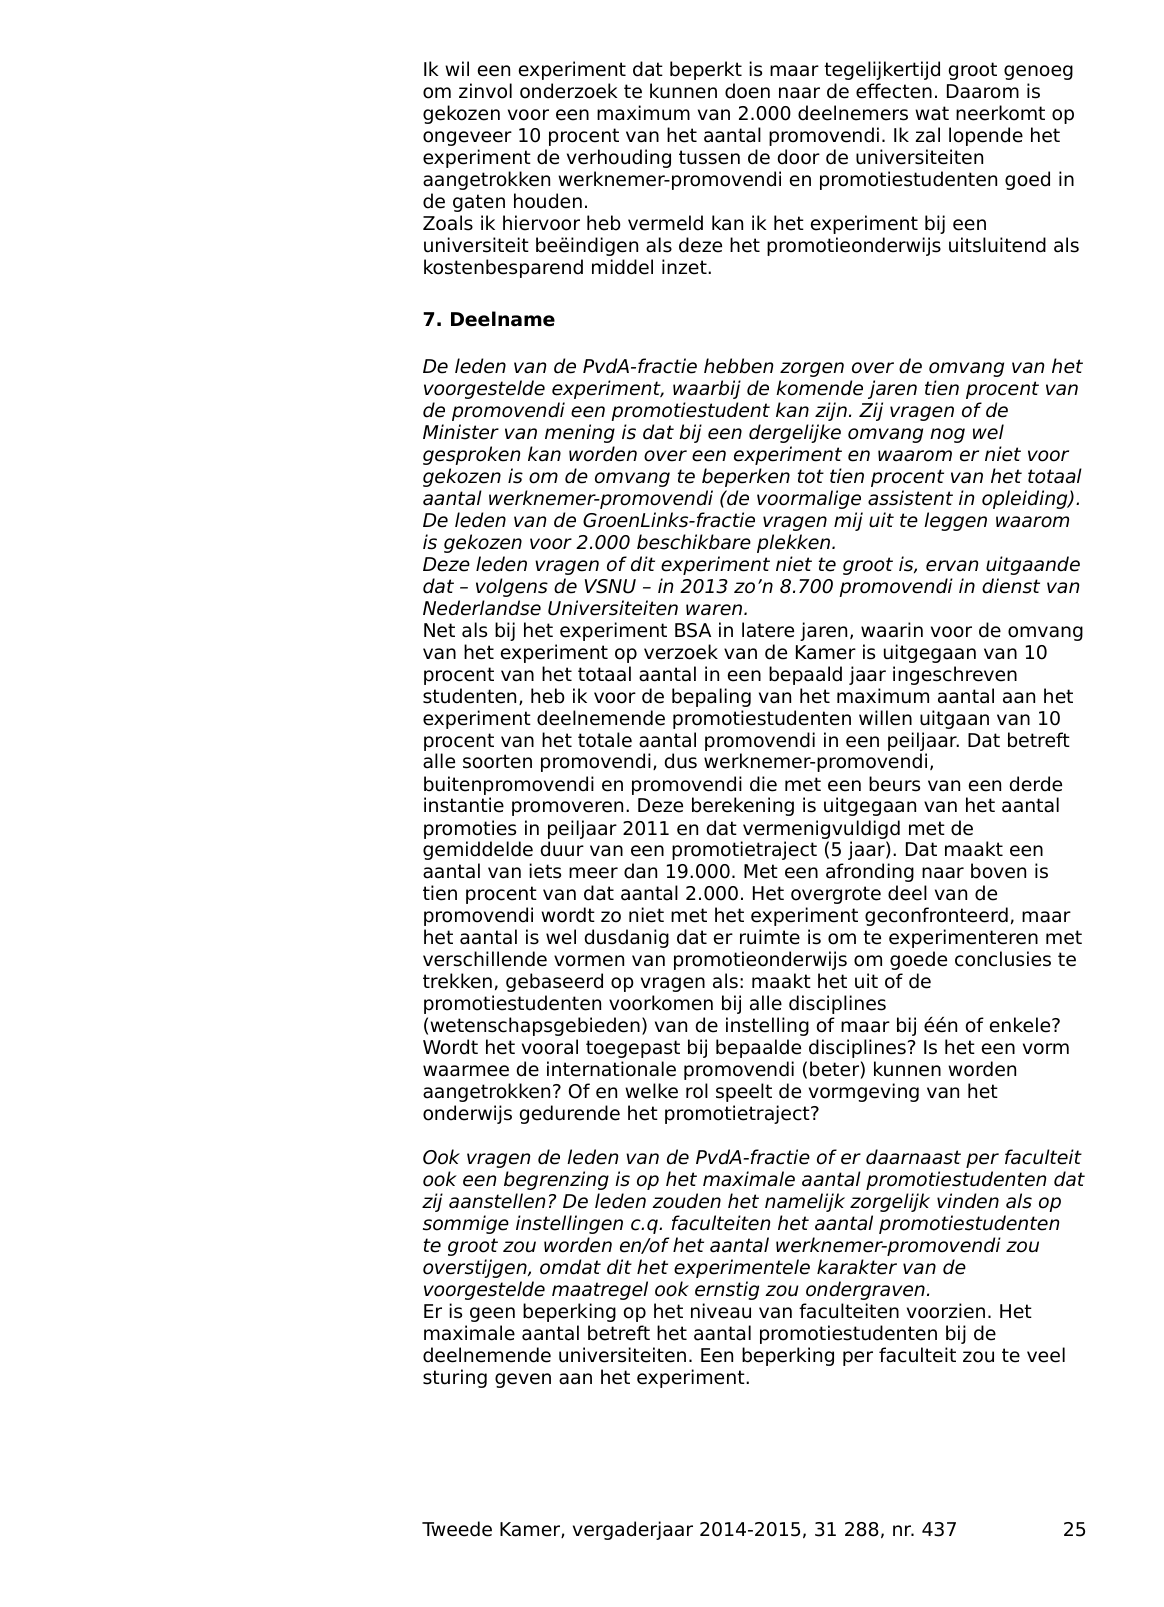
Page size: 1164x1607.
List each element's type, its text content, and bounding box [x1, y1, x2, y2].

text Net als bij het experiment BSA in latere jaren, waarin voor de omvang van het experiment op verzoek van de Kamer is uitgegaan van 10 procent van het totaal aantal in een bepaald jaar ingeschreven studenten, heb ik voor de bepaling van het maximum aantal aan het experiment deelnemende promotiestudenten willen uitgaan van 10 procent van het totale aantal promovendi in een peiljaar. Dat betreft alle soorten promovendi, dus werknemer-promovendi, buitenpromovendi en promovendi die met een beurs van een derde instantie promoveren. Deze berekening is uitgegaan van het aantal promoties in peiljaar 2011 en dat vermenigvuldigd met de gemiddelde duur van een promotietraject (5 jaar). Dat maakt een aantal van iets meer dan 19.000. Met een afronding naar boven is tien procent van dat aantal 2.000. Het overgrote deel van de promovendi wordt zo niet met het experiment geconfronteerd, maar het aantal is wel dusdanig dat er ruimte is om te experimenteren met verschillende vormen van promotieonderwijs om goede conclusies te trekken, gebaseerd op vragen als: maakt het uit of de promotiestudenten voorkomen bij alle disciplines (wetenschapsgebieden) van de instelling of maar bij één of enkele? Wordt het vooral toegepast bij bepaalde disciplines? Is het een vorm waarmee de internationale promovendi (beter) kunnen worden aangetrokken? Of en welke rol speelt de vormgeving van het onderwijs gedurende het promotietraject? [422, 619, 1087, 1125]
subtitle 7. Deelname [422, 309, 1087, 331]
text Ik wil een experiment dat beperkt is maar tegelijkertijd groot genoeg om zinvol onderzoek te kunnen doen naar de effecten. Daarom is gekozen voor een maximum van 2.000 deelnemers wat neerkomt op ongeveer 10 procent van het aantal promovendi. Ik zal lopende het experiment de verhouding tussen de door de universiteiten aangetrokken werknemer-promovendi en promotiestudenten goed in de gaten houden. [422, 59, 1087, 213]
text Ook vragen de leden van de PvdA-fractie of er daarnaast per faculteit ook een begrenzing is op het maximale aantal promotiestudenten dat zij aanstellen? De leden zouden het namelijk zorgelijk vinden als op sommige instellingen c.q. faculteiten het aantal promotiestudenten te groot zou worden en/of het aantal werknemer-promovendi zou overstijgen, omdat dit het experimentele karakter van de voorgestelde maatregel ook ernstig zou ondergraven. [422, 1147, 1087, 1301]
text Er is geen beperking op het niveau van faculteiten voorzien. Het maximale aantal betreft het aantal promotiestudenten bij de deelnemende universiteiten. Een beperking per faculteit zou te veel sturing geven aan het experiment. [422, 1301, 1087, 1389]
text De leden van de PvdA-fractie hebben zorgen over de omvang van het voorgestelde experiment, waarbij de komende jaren tien procent van de promovendi een promotiestudent kan zijn. Zij vragen of de Minister van mening is dat bij een dergelijke omvang nog wel gesproken kan worden over een experiment en waarom er niet voor gekozen is om de omvang te beperken tot tien procent van het totaal aantal werknemer-promovendi (de voormalige assistent in opleiding). [422, 356, 1087, 510]
text Zoals ik hiervoor heb vermeld kan ik het experiment bij een universiteit beëindigen als deze het promotieonderwijs uitsluitend als kostenbesparend middel inzet. [422, 213, 1087, 279]
text Deze leden vragen of dit experiment niet te groot is, ervan uitgaande dat – volgens de VSNU – in 2013 zo’n 8.700 promovendi in dienst van Nederlandse Universiteiten waren. [422, 554, 1087, 619]
text De leden van de GroenLinks-fractie vragen mij uit te leggen waarom is gekozen voor 2.000 beschikbare plekken. [422, 510, 1087, 554]
